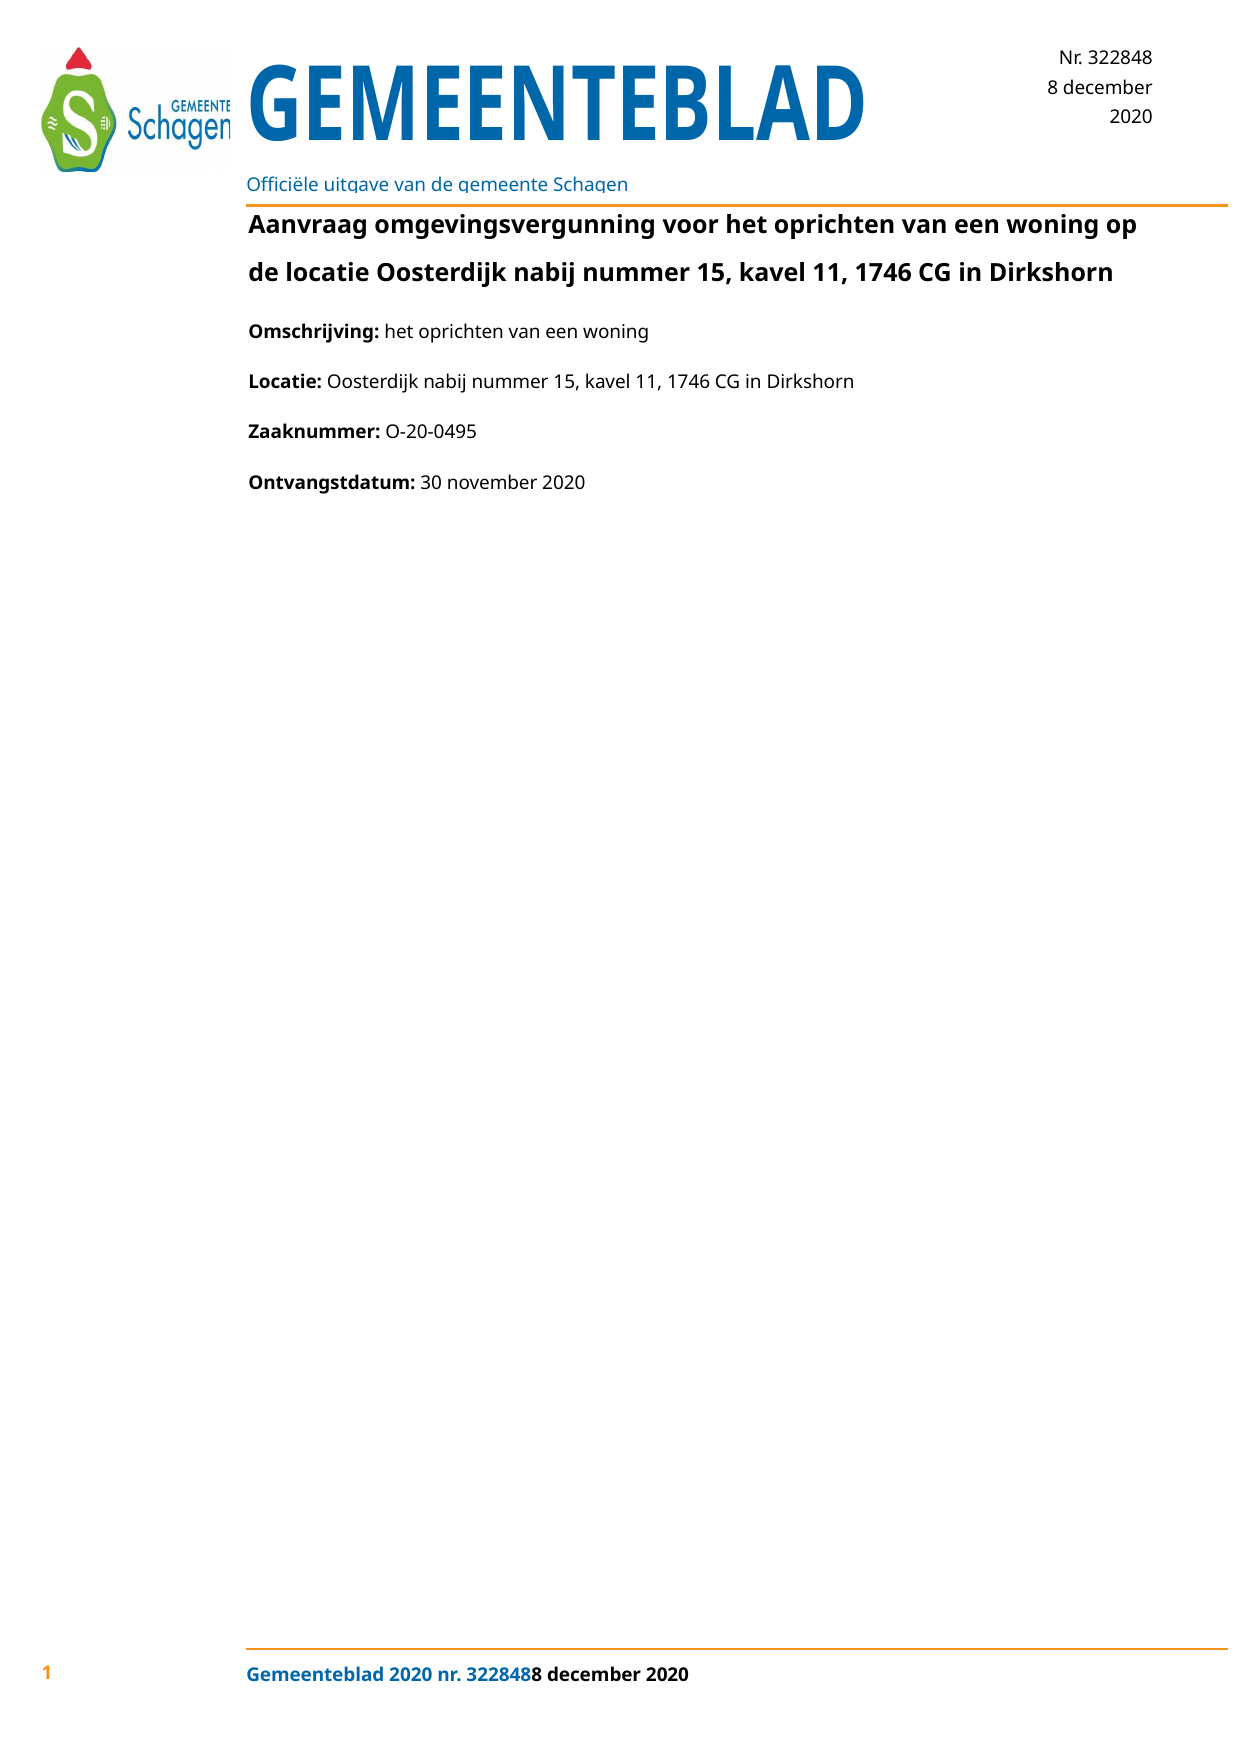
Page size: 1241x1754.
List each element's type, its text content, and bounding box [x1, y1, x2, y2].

picture [41, 47, 231, 172]
text Omschrijving: het oprichten van een woning [248, 318, 1152, 344]
text Locatie: Oosterdijk nabij nummer 15, kavel 11, 1746 CG in Dirkshorn [248, 368, 1152, 394]
text Ontvangstdatum: 30 november 2020 [248, 469, 1152, 495]
text Zaaknummer: O-20-0495 [248, 419, 1152, 444]
text Aanvraag omgevingsvergunning voor het oprichten van een woning op de locatie Oosterdijk nabij nummer 15, kavel 11, 1746 CG in Dirkshorn [248, 207, 1152, 288]
